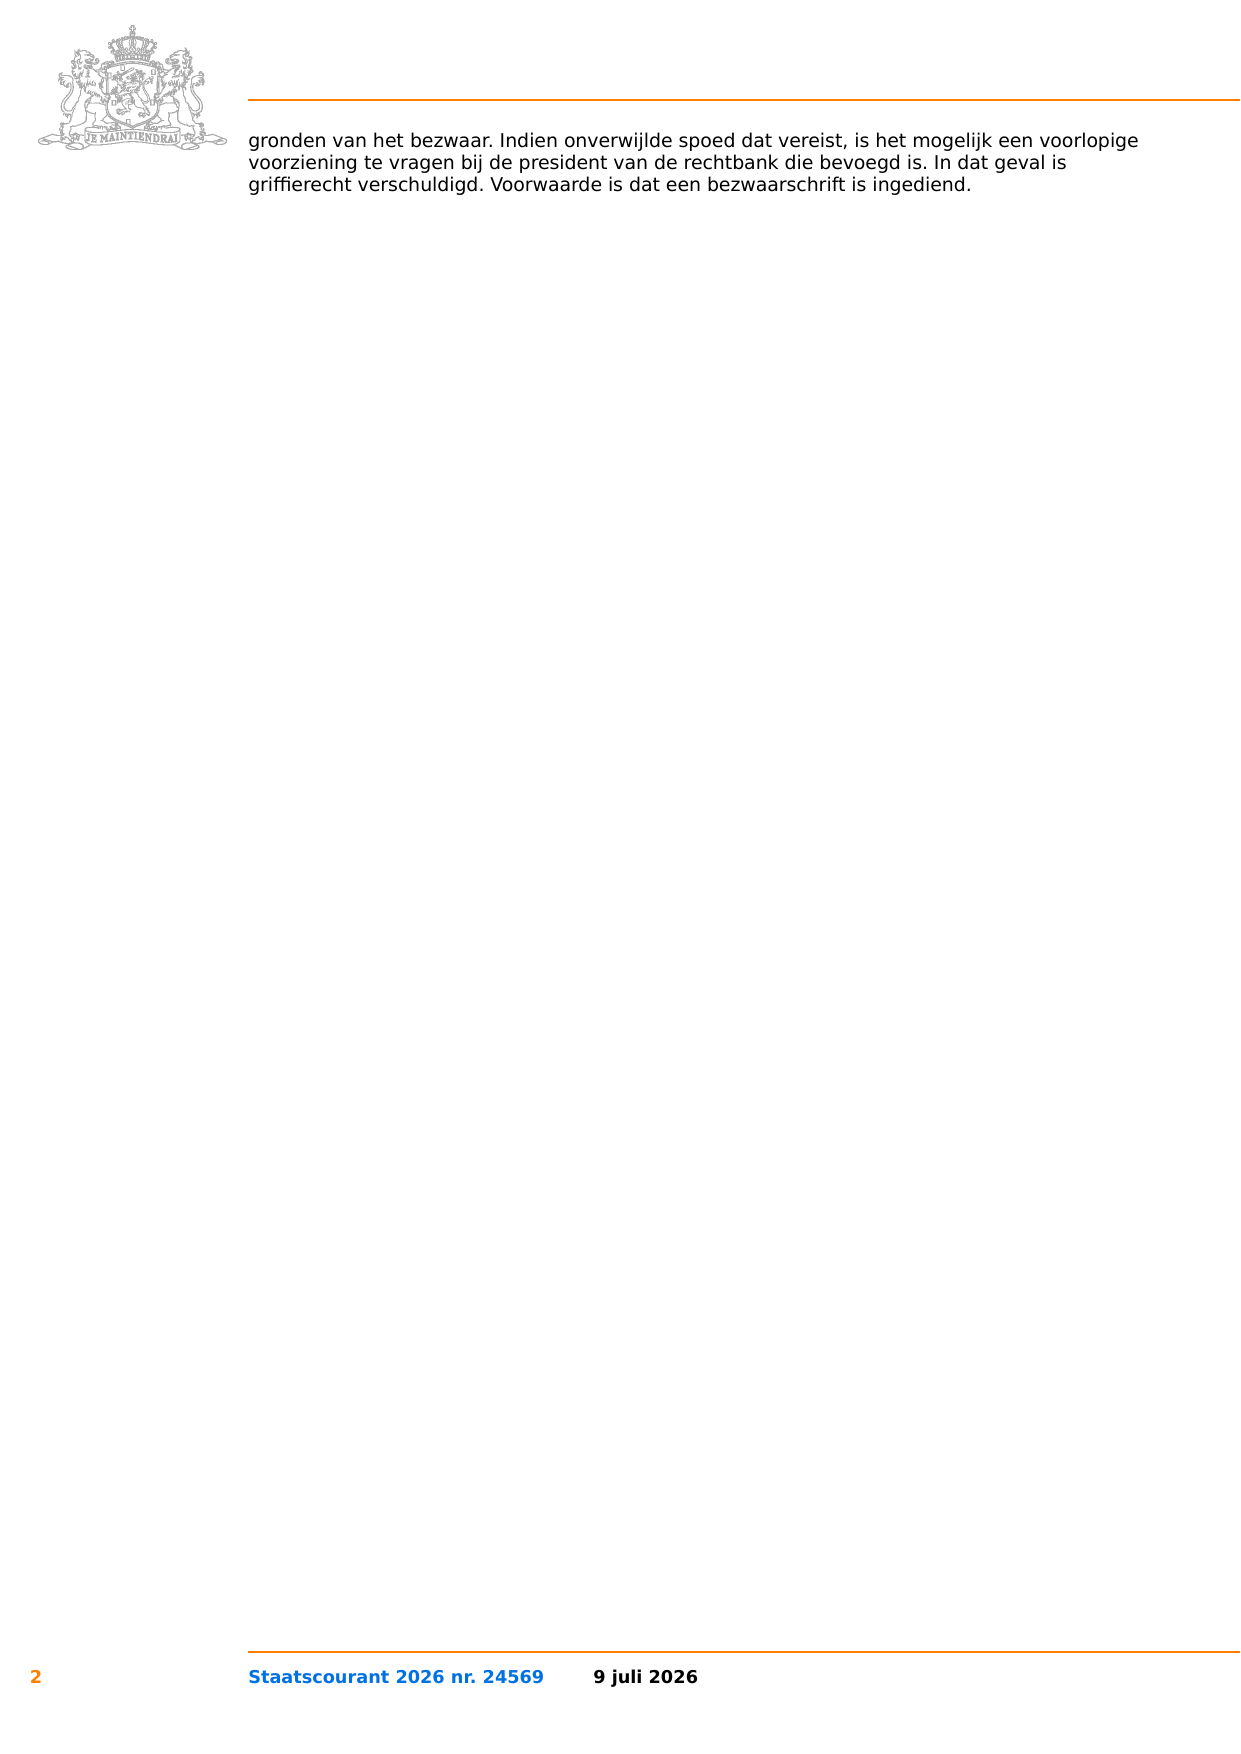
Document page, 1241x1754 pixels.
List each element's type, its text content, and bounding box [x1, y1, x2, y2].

picture [38, 25, 227, 150]
text gronden van het bezwaar. Indien onverwijlde spoed dat vereist, is het mogelijk een voorlopige voorziening te vragen bij de president van de rechtbank die bevoegd is. In dat geval is griffierecht verschuldigd. Voorwaarde is dat een bezwaarschrift is ingediend. [248, 130, 1163, 196]
